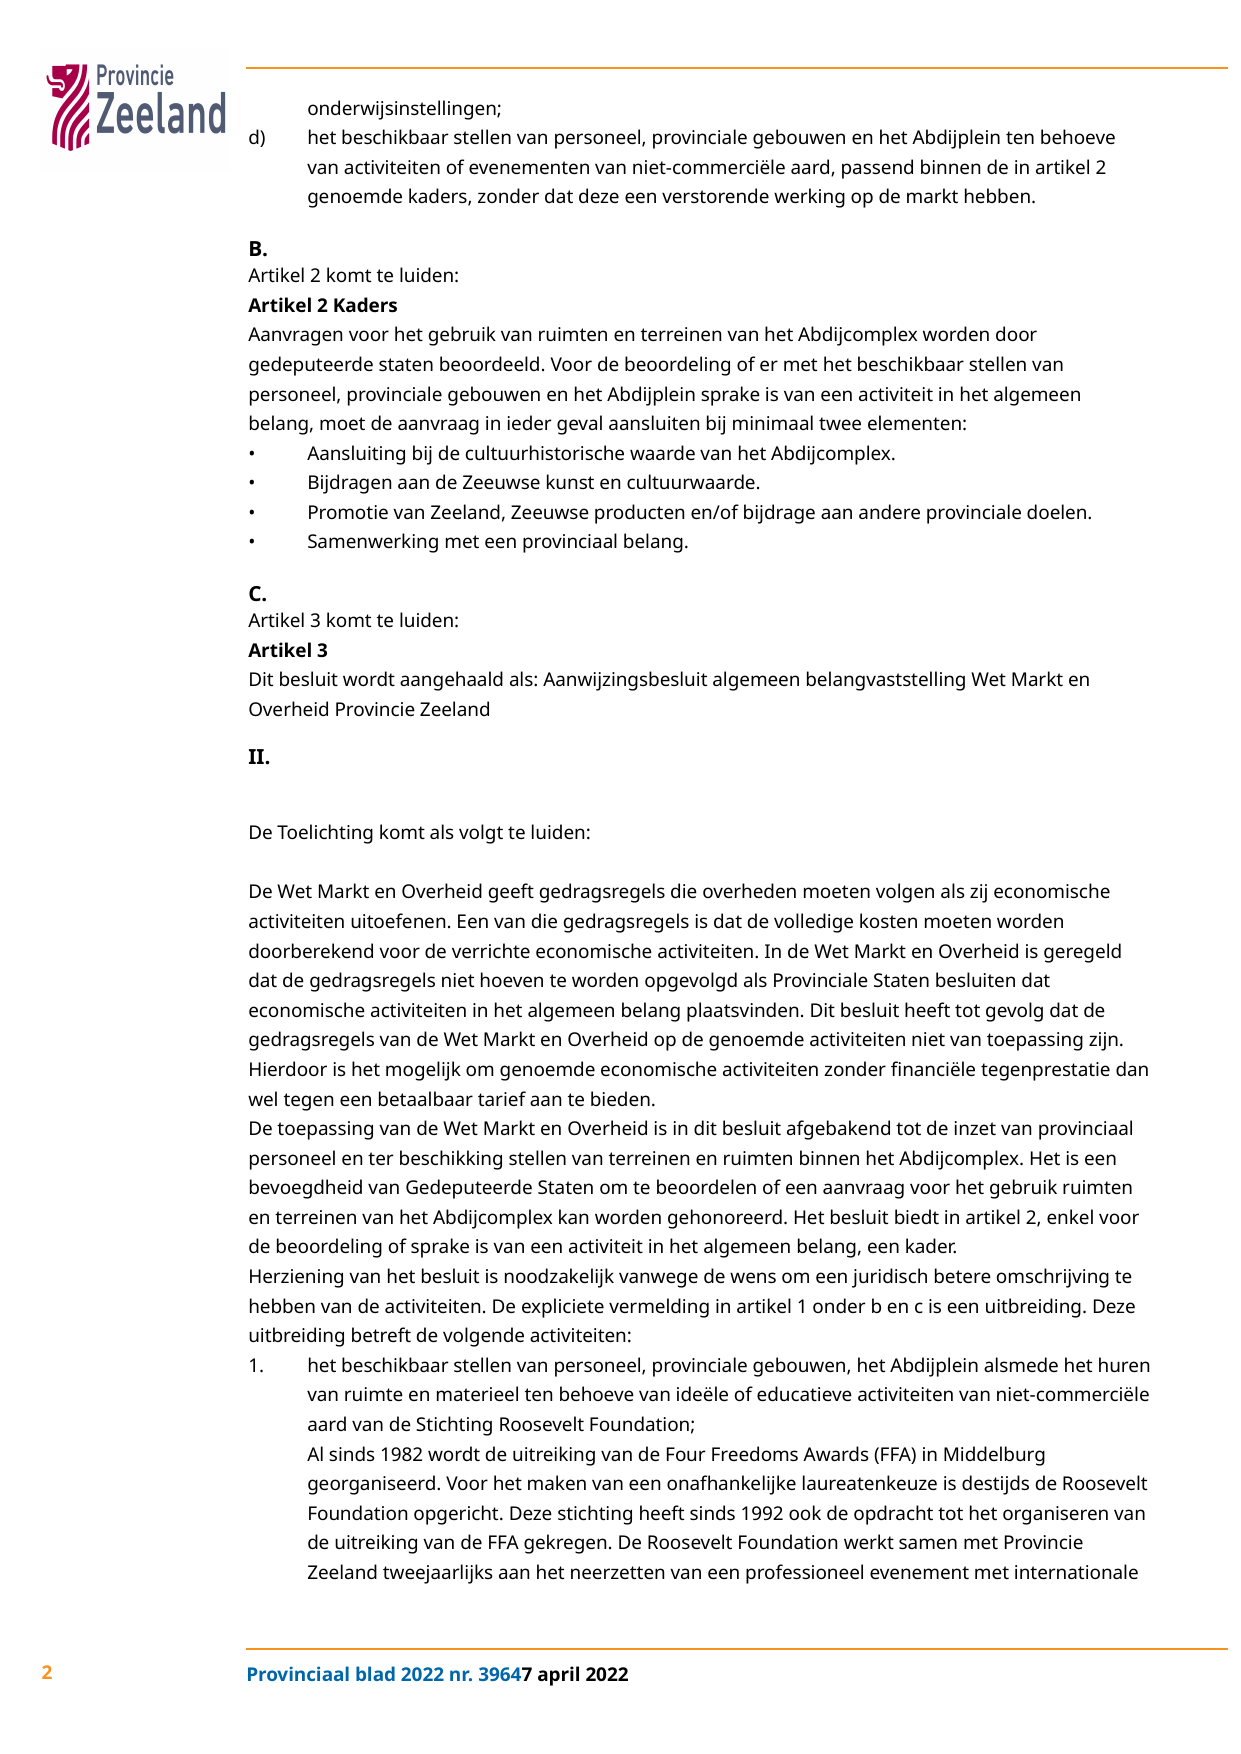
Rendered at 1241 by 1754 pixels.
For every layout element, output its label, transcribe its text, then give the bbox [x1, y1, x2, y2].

text Artikel 2 Kaders [248, 292, 1152, 318]
text De Wet Markt en Overheid geeft gedragsregels die overheden moeten volgen als zij economische activiteiten uitoefenen. Een van die gedragsregels is dat de volledige kosten moeten worden doorberekend voor de verrichte economische activiteiten. In de Wet Markt en Overheid is geregeld dat de gedragsregels niet hoeven te worden opgevolgd als Provinciale Staten besluiten dat economische activiteiten in het algemeen belang plaatsvinden. Dit besluit heeft tot gevolg dat de gedragsregels van de Wet Markt en Overheid op de genoemde activiteiten niet van toepassing zijn. Hierdoor is het mogelijk om genoemde economische activiteiten zonder financiële tegenprestatie dan wel tegen een betaalbaar tarief aan te bieden. [248, 879, 1152, 1112]
text Artikel 3 komt te luiden: [248, 607, 1152, 633]
list Aansluiting bij de cultuurhistorische waarde van het Abdijcomplex. [248, 440, 1152, 466]
text De Toelichting komt als volgt te luiden: [248, 819, 1152, 845]
list Samenwerking met een provinciaal belang. [248, 529, 1152, 554]
text De toepassing van de Wet Markt en Overheid is in dit besluit afgebakend tot de inzet van provinciaal personeel en ter beschikking stellen van terreinen en ruimten binnen het Abdijcomplex. Het is een bevoegdheid van Gedeputeerde Staten om te beoordelen of een aanvraag voor het gebruik ruimten en terreinen van het Abdijcomplex kan worden gehonoreerd. Het besluit biedt in artikel 2, enkel voor de beoordeling of sprake is van een activiteit in het algemeen belang, een kader. [248, 1115, 1152, 1259]
text C. [248, 579, 1152, 607]
list Promotie van Zeeland, Zeeuwse producten en/of bijdrage aan andere provinciale doelen. [248, 499, 1152, 525]
text Artikel 3 [248, 637, 1152, 663]
list onderwijsinstellingen; [248, 95, 1152, 121]
text Artikel 2 komt te luiden: [248, 262, 1152, 288]
text Herziening van het besluit is noodzakelijk vanwege de wens om een juridisch betere omschrijving te hebben van de activiteiten. De expliciete vermelding in artikel 1 onder b en c is een uitbreiding. Deze uitbreiding betreft de volgende activiteiten: [248, 1263, 1152, 1348]
list het beschikbaar stellen van personeel, provinciale gebouwen en het Abdijplein ten behoeve van activiteiten of evenementen van niet-commerciële aard, passend binnen de in artikel 2 genoemde kaders, zonder dat deze een verstorende werking op de markt hebben. [248, 124, 1152, 209]
picture [41, 47, 231, 172]
text Dit besluit wordt aangehaald als: Aanwijzingsbesluit algemeen belangvaststelling Wet Markt en Overheid Provincie Zeeland [248, 667, 1152, 722]
list Bijdragen aan de Zeeuwse kunst en cultuurwaarde. [248, 469, 1152, 495]
list het beschikbaar stellen van personeel, provinciale gebouwen, het Abdijplein alsmede het huren van ruimte en materieel ten behoeve van ideële of educatieve activiteiten van niet-commerciële aard van de Stichting Roosevelt Foundation; [248, 1352, 1152, 1437]
text Aanvragen voor het gebruik van ruimten en terreinen van het Abdijcomplex worden door gedeputeerde staten beoordeeld. Voor de beoordeling of er met het beschikbaar stellen van personeel, provinciale gebouwen en het Abdijplein sprake is van een activiteit in het algemeen belang, moet de aanvraag in ieder geval aansluiten bij minimaal twee elementen: [248, 322, 1152, 436]
list Al sinds 1982 wordt de uitreiking van de Four Freedoms Awards (FFA) in Middelburg georganiseerd. Voor het maken van een onafhankelijke laureatenkeuze is destijds de Roosevelt Foundation opgericht. Deze stichting heeft sinds 1992 ook de opdracht tot het organiseren van de uitreiking van de FFA gekregen. De Roosevelt Foundation werkt samen met Provincie Zeeland tweejaarlijks aan het neerzetten van een professioneel evenement met internationale [248, 1441, 1152, 1585]
text II. [248, 742, 1152, 770]
text B. [248, 234, 1152, 262]
